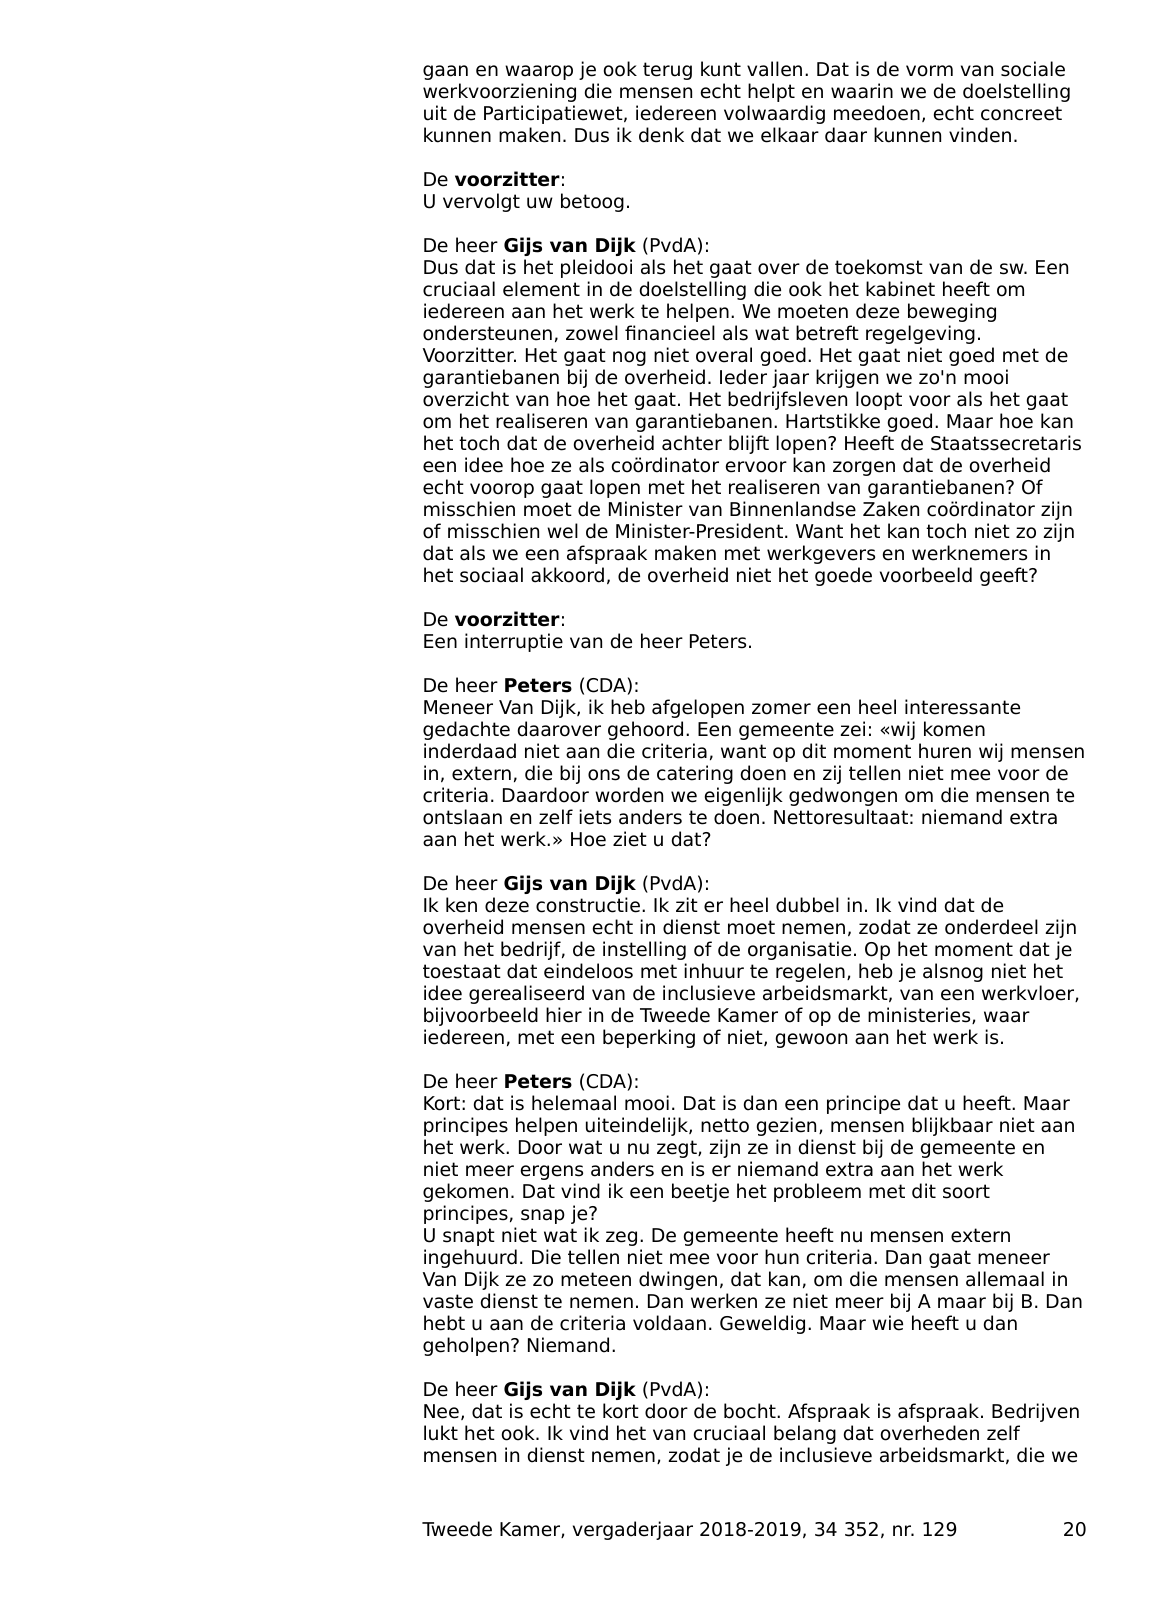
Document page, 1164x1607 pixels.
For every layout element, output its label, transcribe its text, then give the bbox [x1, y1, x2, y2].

text Meneer Van Dijk, ik heb afgelopen zomer een heel interessante gedachte daarover gehoord. Een gemeente zei: «wij komen inderdaad niet aan die criteria, want op dit moment huren wij mensen in, extern, die bij ons de catering doen en zij tellen niet mee voor de criteria. Daardoor worden we eigenlijk gedwongen om die mensen te ontslaan en zelf iets anders te doen. Nettoresultaat: niemand extra aan het werk.» Hoe ziet u dat? [422, 697, 1087, 851]
text De voorzitter: [422, 169, 1087, 191]
text U vervolgt uw betoog. [422, 191, 1087, 213]
text Kort: dat is helemaal mooi. Dat is dan een principe dat u heeft. Maar principes helpen uiteindelijk, netto gezien, mensen blijkbaar niet aan het werk. Door wat u nu zegt, zijn ze in dienst bij de gemeente en niet meer ergens anders en is er niemand extra aan het werk gekomen. Dat vind ik een beetje het probleem met dit soort principes, snap je? [422, 1093, 1087, 1225]
text De heer Peters (CDA): [422, 675, 1087, 697]
text Ik ken deze constructie. Ik zit er heel dubbel in. Ik vind dat de overheid mensen echt in dienst moet nemen, zodat ze onderdeel zijn van het bedrijf, de instelling of de organisatie. Op het moment dat je toestaat dat eindeloos met inhuur te regelen, heb je alsnog niet het idee gerealiseerd van de inclusieve arbeidsmarkt, van een werkvloer, bijvoorbeeld hier in de Tweede Kamer of op de ministeries, waar iedereen, met een beperking of niet, gewoon aan het werk is. [422, 895, 1087, 1049]
text De voorzitter: [422, 609, 1087, 631]
text Voorzitter. Het gaat nog niet overal goed. Het gaat niet goed met de garantiebanen bij de overheid. Ieder jaar krijgen we zo'n mooi overzicht van hoe het gaat. Het bedrijfsleven loopt voor als het gaat om het realiseren van garantiebanen. Hartstikke goed. Maar hoe kan het toch dat de overheid achter blijft lopen? Heeft de Staatssecretaris een idee hoe ze als coördinator ervoor kan zorgen dat de overheid echt voorop gaat lopen met het realiseren van garantiebanen? Of misschien moet de Minister van Binnenlandse Zaken coördinator zijn of misschien wel de Minister-President. Want het kan toch niet zo zijn dat als we een afspraak maken met werkgevers en werknemers in het sociaal akkoord, de overheid niet het goede voorbeeld geeft? [422, 345, 1087, 587]
text De heer Gijs van Dijk (PvdA): [422, 873, 1087, 895]
text U snapt niet wat ik zeg. De gemeente heeft nu mensen extern ingehuurd. Die tellen niet mee voor hun criteria. Dan gaat meneer Van Dijk ze zo meteen dwingen, dat kan, om die mensen allemaal in vaste dienst te nemen. Dan werken ze niet meer bij A maar bij B. Dan hebt u aan de criteria voldaan. Geweldig. Maar wie heeft u dan geholpen? Niemand. [422, 1225, 1087, 1357]
text De heer Peters (CDA): [422, 1071, 1087, 1093]
text Een interruptie van de heer Peters. [422, 631, 1087, 653]
text gaan en waarop je ook terug kunt vallen. Dat is de vorm van sociale werkvoorziening die mensen echt helpt en waarin we de doelstelling uit de Participatiewet, iedereen volwaardig meedoen, echt concreet kunnen maken. Dus ik denk dat we elkaar daar kunnen vinden. [422, 59, 1087, 147]
text Dus dat is het pleidooi als het gaat over de toekomst van de sw. Een cruciaal element in de doelstelling die ook het kabinet heeft om iedereen aan het werk te helpen. We moeten deze beweging ondersteunen, zowel financieel als wat betreft regelgeving. [422, 257, 1087, 345]
text Nee, dat is echt te kort door de bocht. Afspraak is afspraak. Bedrijven lukt het ook. Ik vind het van cruciaal belang dat overheden zelf mensen in dienst nemen, zodat je de inclusieve arbeidsmarkt, die we [422, 1401, 1087, 1467]
text De heer Gijs van Dijk (PvdA): [422, 1379, 1087, 1401]
text De heer Gijs van Dijk (PvdA): [422, 235, 1087, 257]
